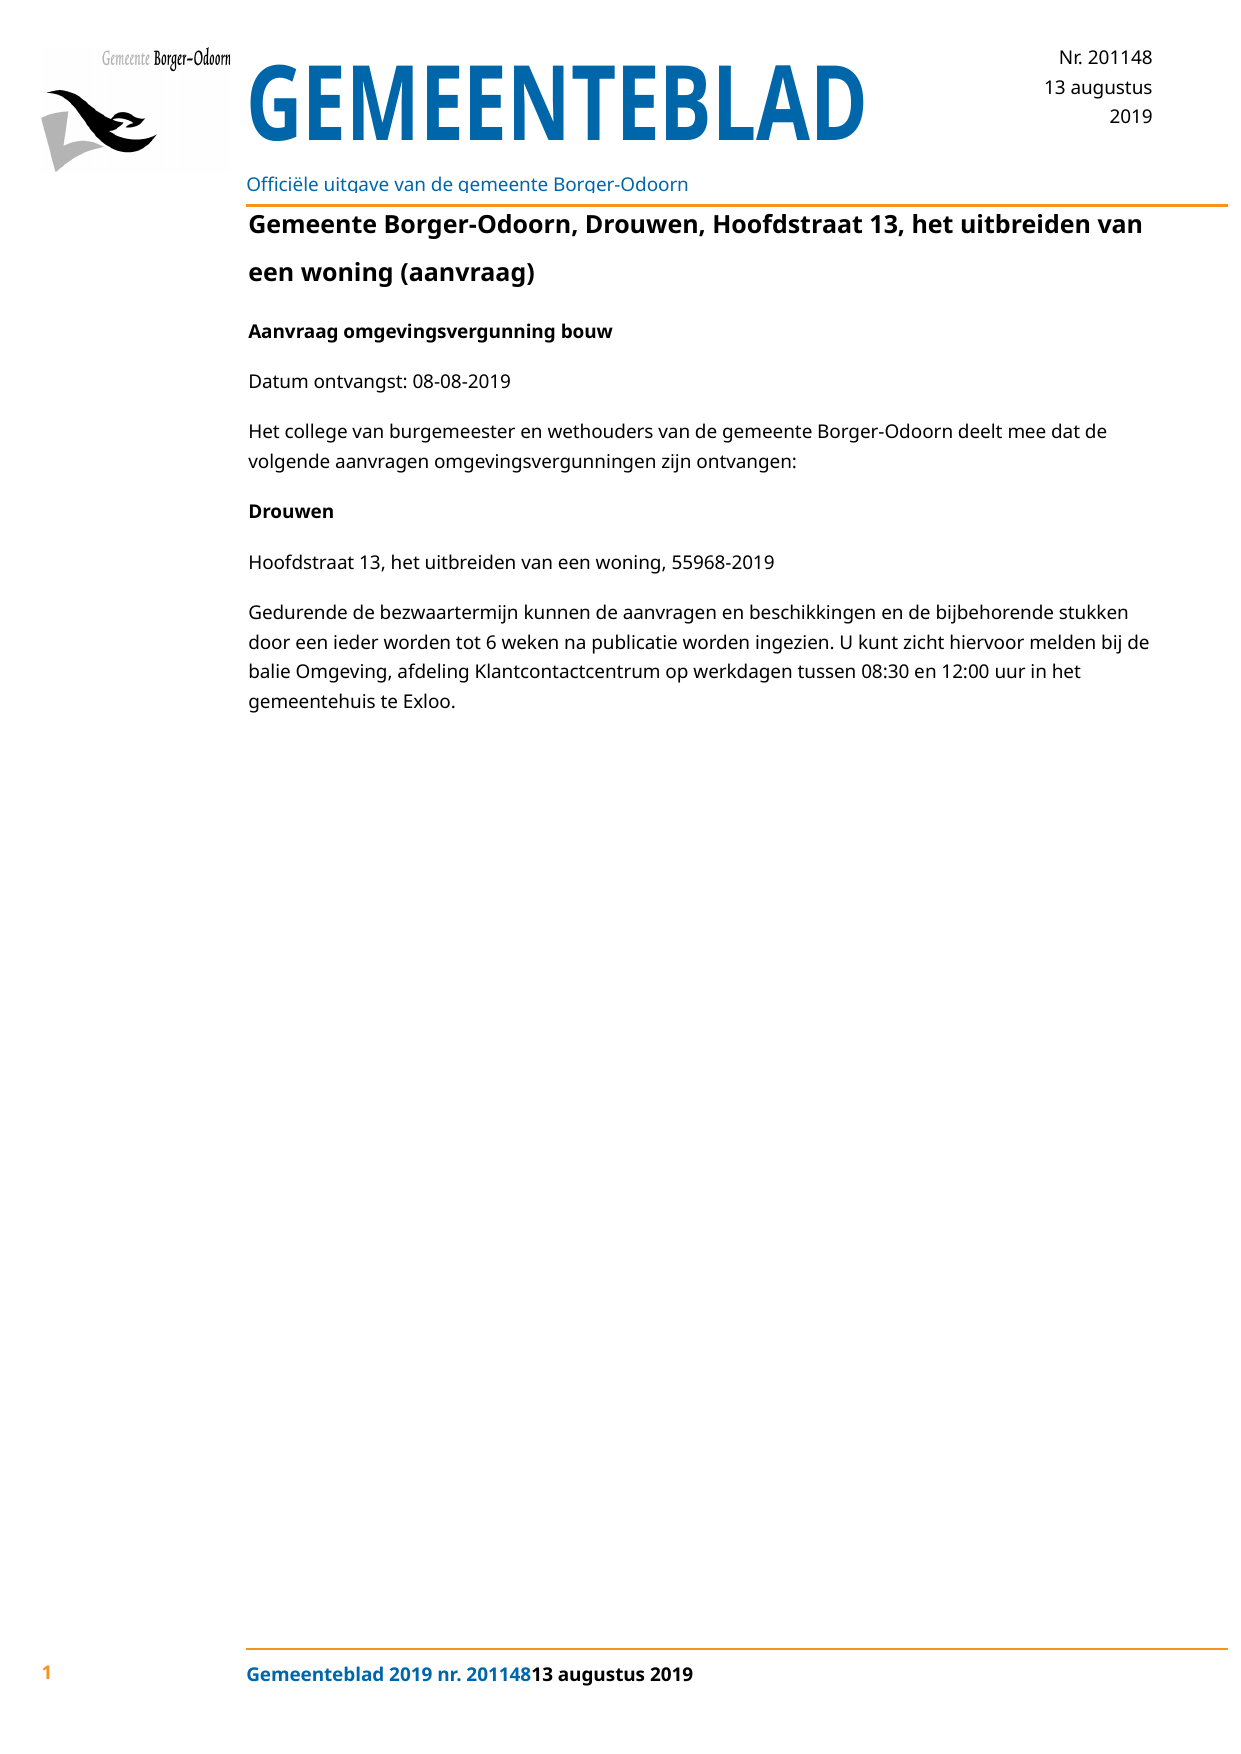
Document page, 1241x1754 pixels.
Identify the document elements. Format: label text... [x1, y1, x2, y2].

text Aanvraag omgevingsvergunning bouw [248, 318, 1152, 344]
text Gedurende de bezwaartermijn kunnen de aanvragen en beschikkingen en de bijbehorende stukken door een ieder worden tot 6 weken na publicatie worden ingezien. U kunt zicht hiervoor melden bij de balie Omgeving, afdeling Klantcontactcentrum op werkdagen tussen 08:30 en 12:00 uur in het gemeentehuis te Exloo. [248, 599, 1152, 714]
text Drouwen [248, 499, 1152, 524]
picture [41, 47, 231, 172]
text Hoofdstraat 13, het uitbreiden van een woning, 55968-2019 [248, 549, 1152, 575]
text Het college van burgemeester en wethouders van de gemeente Borger-Odoorn deelt mee dat de volgende aanvragen omgevingsvergunningen zijn ontvangen: [248, 419, 1152, 474]
text Gemeente Borger-Odoorn, Drouwen, Hoofdstraat 13, het uitbreiden van een woning (aanvraag) [248, 207, 1152, 288]
text Datum ontvangst: 08-08-2019 [248, 368, 1152, 394]
